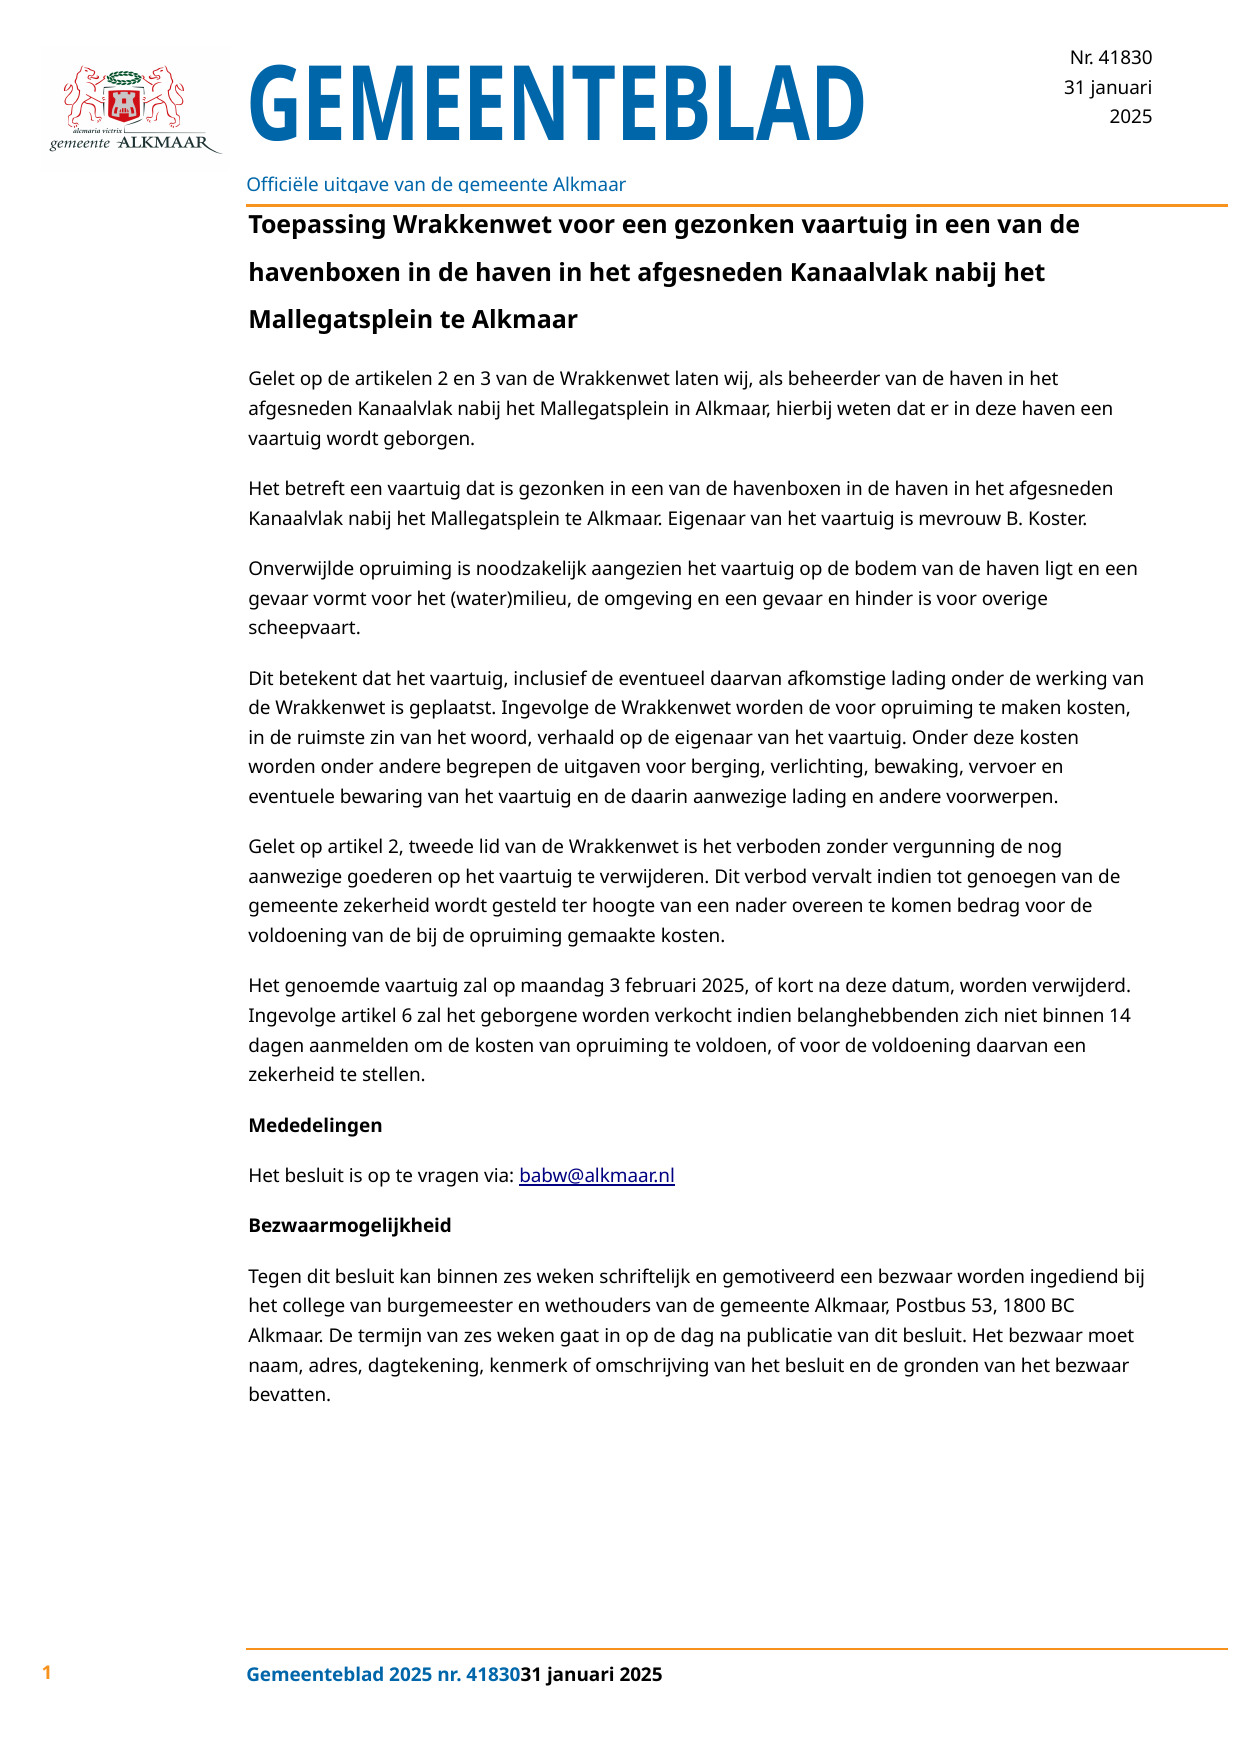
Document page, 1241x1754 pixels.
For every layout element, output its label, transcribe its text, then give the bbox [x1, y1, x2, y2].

text Mededelingen [248, 1112, 1152, 1137]
text Het betreft een vaartuig dat is gezonken in een van de havenboxen in de haven in het afgesneden Kanaalvlak nabij het Mallegatsplein te Alkmaar. Eigenaar van het vaartuig is mevrouw B. Koster. [248, 475, 1152, 530]
picture [41, 47, 231, 172]
text Tegen dit besluit kan binnen zes weken schriftelijk en gemotiveerd een bezwaar worden ingediend bij het college van burgemeester en wethouders van de gemeente Alkmaar, Postbus 53, 1800 BC Alkmaar. De termijn van zes weken gaat in op de dag na publicatie van dit besluit. Het bezwaar moet naam, adres, dagtekening, kenmerk of omschrijving van het besluit en de gronden van het bezwaar bevatten. [248, 1263, 1152, 1407]
text Het genoemde vaartuig zal op maandag 3 februari 2025, of kort na deze datum, worden verwijderd. Ingevolge artikel 6 zal het geborgene worden verkocht indien belanghebbenden zich niet binnen 14 dagen aanmelden om de kosten van opruiming te voldoen, of voor de voldoening daarvan een zekerheid te stellen. [248, 973, 1152, 1087]
text Dit betekent dat het vaartuig, inclusief de eventueel daarvan afkomstige lading onder de werking van de Wrakkenwet is geplaatst. Ingevolge de Wrakkenwet worden de voor opruiming te maken kosten, in de ruimste zin van het woord, verhaald op de eigenaar van het vaartuig. Onder deze kosten worden onder andere begrepen de uitgaven voor berging, verlichting, bewaking, vervoer en eventuele bewaring van het vaartuig en de daarin aanwezige lading en andere voorwerpen. [248, 665, 1152, 809]
text Het besluit is op te vragen via: babw@alkmaar.nl [248, 1162, 1152, 1188]
text Toepassing Wrakkenwet voor een gezonken vaartuig in een van de havenboxen in de haven in het afgesneden Kanaalvlak nabij het Mallegatsplein te Alkmaar [248, 207, 1152, 336]
text Bezwaarmogelijkheid [248, 1213, 1152, 1238]
text Gelet op de artikelen 2 en 3 van de Wrakkenwet laten wij, als beheerder van de haven in het afgesneden Kanaalvlak nabij het Mallegatsplein in Alkmaar, hierbij weten dat er in deze haven een vaartuig wordt geborgen. [248, 366, 1152, 450]
text Gelet op artikel 2, tweede lid van de Wrakkenwet is het verboden zonder vergunning de nog aanwezige goederen op het vaartuig te verwijderen. Dit verbod vervalt indien tot genoegen van de gemeente zekerheid wordt gesteld ter hoogte van een nader overeen te komen bedrag voor de voldoening van de bij de opruiming gemaakte kosten. [248, 833, 1152, 948]
text Onverwijlde opruiming is noodzakelijk aangezien het vaartuig op de bodem van de haven ligt en een gevaar vormt voor het (water)milieu, de omgeving en een gevaar en hinder is voor overige scheepvaart. [248, 555, 1152, 640]
